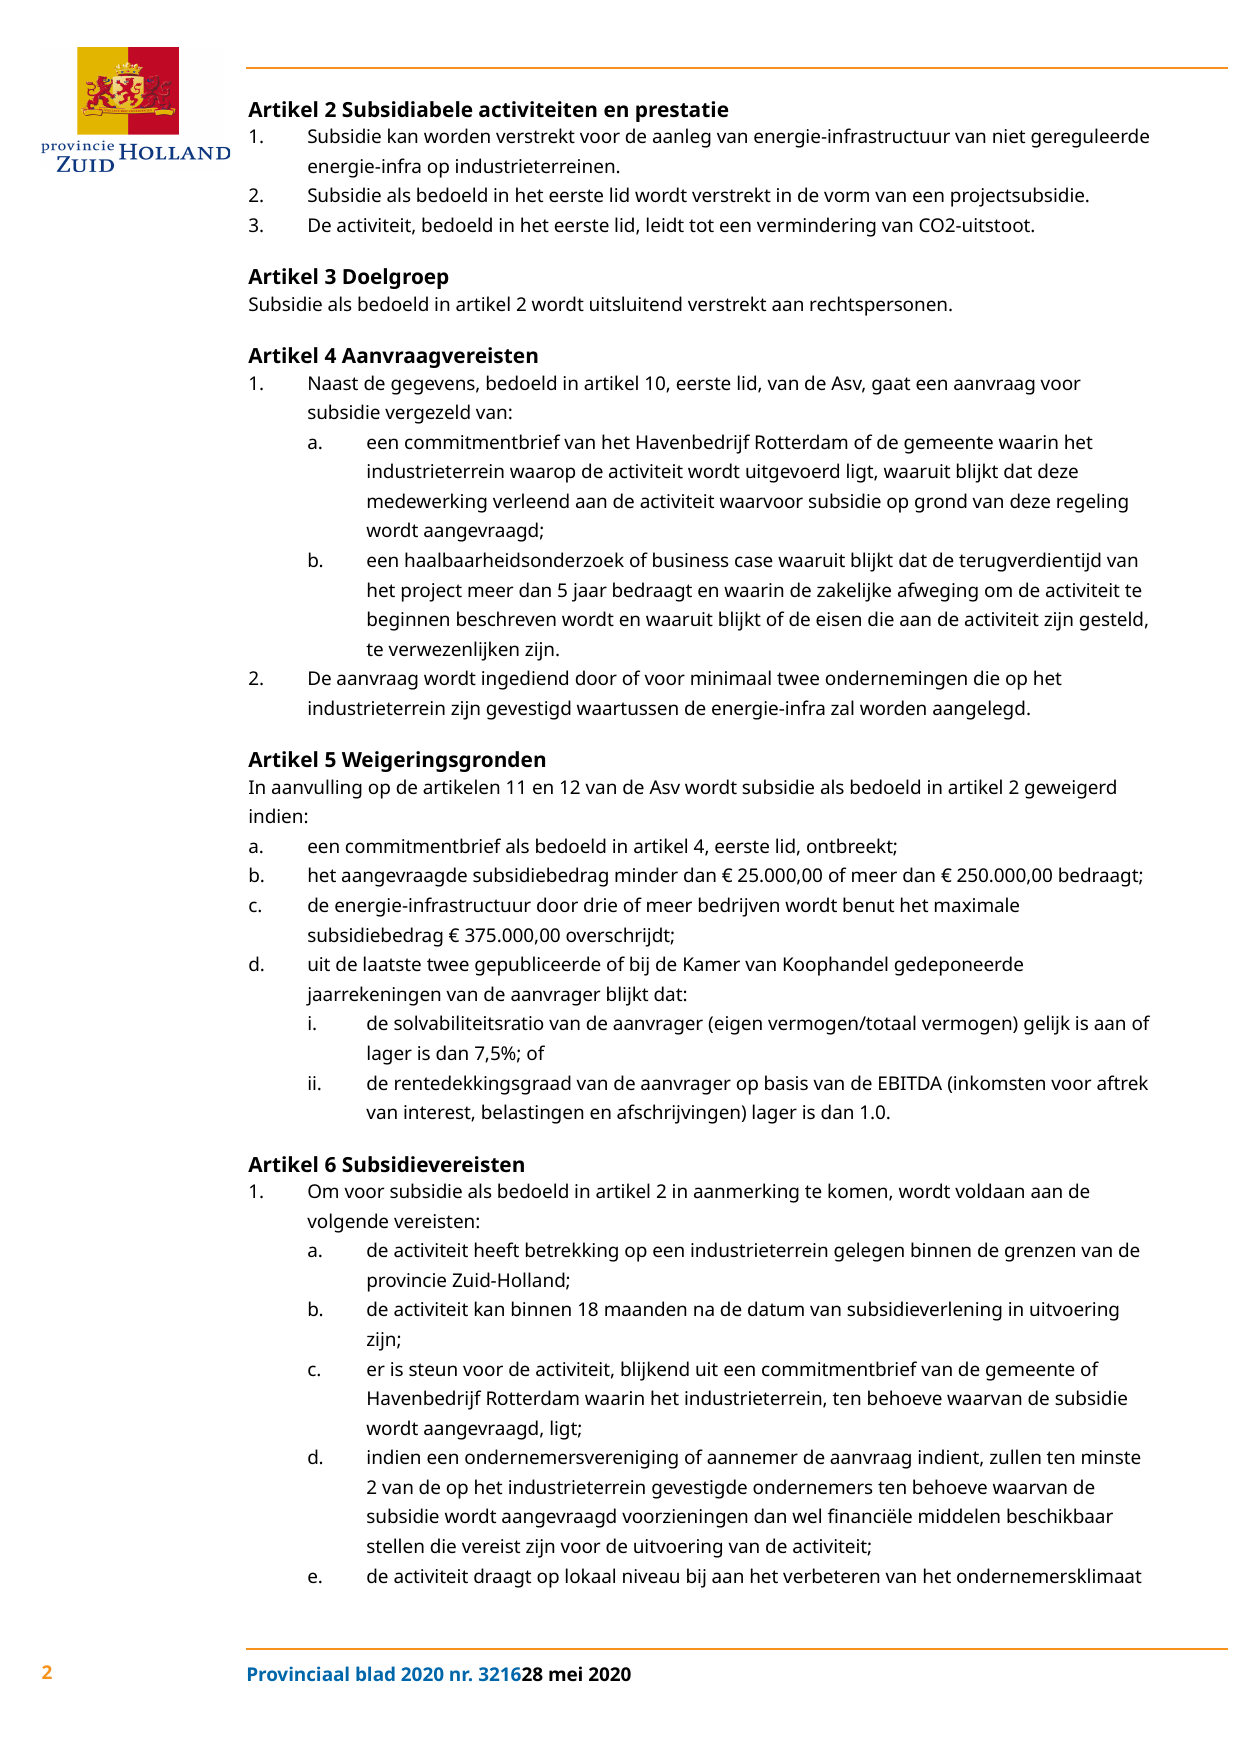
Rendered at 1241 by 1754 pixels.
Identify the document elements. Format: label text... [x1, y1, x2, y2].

list Om voor subsidie als bedoeld in artikel 2 in aanmerking te komen, wordt voldaan aan de volgende vereisten: [248, 1178, 1152, 1233]
list er is steun voor de activiteit, blijkend uit een commitmentbrief van de gemeente of Havenbedrijf Rotterdam waarin het industrieterrein, ten behoeve waarvan de subsidie wordt aangevraagd, ligt; [307, 1356, 1152, 1441]
list een commitmentbrief van het Havenbedrijf Rotterdam of de gemeente waarin het industrieterrein waarop de activiteit wordt uitgevoerd ligt, waaruit blijkt dat deze medewerking verleend aan de activiteit waarvoor subsidie op grond van deze regeling wordt aangevraagd; [307, 429, 1152, 543]
text Artikel 3 Doelgroep [248, 262, 1152, 291]
list Subsidie kan worden verstrekt voor de aanleg van energie-infrastructuur van niet gereguleerde energie-infra op industrieterreinen. [248, 123, 1152, 178]
text Subsidie als bedoeld in artikel 2 wordt uitsluitend verstrekt aan rechtspersonen. [248, 291, 1152, 317]
list uit de laatste twee gepubliceerde of bij de Kamer van Koophandel gedeponeerde jaarrekeningen van de aanvrager blijkt dat: [248, 951, 1152, 1007]
text Artikel 4 Aanvraagvereisten [248, 341, 1152, 370]
list de rentedekkingsgraad van de aanvrager op basis van de EBITDA (inkomsten voor aftrek van interest, belastingen en afschrijvingen) lager is dan 1.0. [307, 1070, 1152, 1125]
text Artikel 5 Weigeringsgronden [248, 746, 1152, 774]
list Naast de gegevens, bedoeld in artikel 10, eerste lid, van de Asv, gaat een aanvraag voor subsidie vergezeld van: [248, 370, 1152, 425]
list de energie-infrastructuur door drie of meer bedrijven wordt benut het maximale subsidiebedrag € 375.000,00 overschrijdt; [248, 892, 1152, 948]
text In aanvulling op de artikelen 11 en 12 van de Asv wordt subsidie als bedoeld in artikel 2 geweigerd indien: [248, 774, 1152, 829]
list de solvabiliteitsratio van de aanvrager (eigen vermogen/totaal vermogen) gelijk is aan of lager is dan 7,5%; of [307, 1011, 1152, 1066]
list De activiteit, bedoeld in het eerste lid, leidt tot een vermindering van CO2-uitstoot. [248, 212, 1152, 238]
picture [41, 47, 231, 172]
list indien een ondernemersvereniging of aannemer de aanvraag indient, zullen ten minste 2 van de op het industrieterrein gevestigde ondernemers ten behoeve waarvan de subsidie wordt aangevraagd voorzieningen dan wel financiële middelen beschikbaar stellen die vereist zijn voor de uitvoering van de activiteit; [307, 1444, 1152, 1559]
list de activiteit draagt op lokaal niveau bij aan het verbeteren van het ondernemersklimaat [307, 1563, 1152, 1588]
list De aanvraag wordt ingediend door of voor minimaal twee ondernemingen die op het industrieterrein zijn gevestigd waartussen de energie-infra zal worden aangelegd. [248, 666, 1152, 721]
list de activiteit heeft betrekking op een industrieterrein gelegen binnen de grenzen van de provincie Zuid-Holland; [307, 1237, 1152, 1293]
list een commitmentbrief als bedoeld in artikel 4, eerste lid, ontbreekt; [248, 833, 1152, 859]
text Artikel 2 Subsidiabele activiteiten en prestatie [248, 95, 1152, 123]
text Artikel 6 Subsidievereisten [248, 1150, 1152, 1178]
list het aangevraagde subsidiebedrag minder dan € 25.000,00 of meer dan € 250.000,00 bedraagt; [248, 863, 1152, 888]
list Subsidie als bedoeld in het eerste lid wordt verstrekt in de vorm van een projectsubsidie. [248, 182, 1152, 208]
list een haalbaarheidsonderzoek of business case waaruit blijkt dat de terugverdientijd van het project meer dan 5 jaar bedraagt en waarin de zakelijke afweging om de activiteit te beginnen beschreven wordt en waaruit blijkt of de eisen die aan de activiteit zijn gesteld, te verwezenlijken zijn. [307, 547, 1152, 662]
list de activiteit kan binnen 18 maanden na de datum van subsidieverlening in uitvoering zijn; [307, 1297, 1152, 1352]
